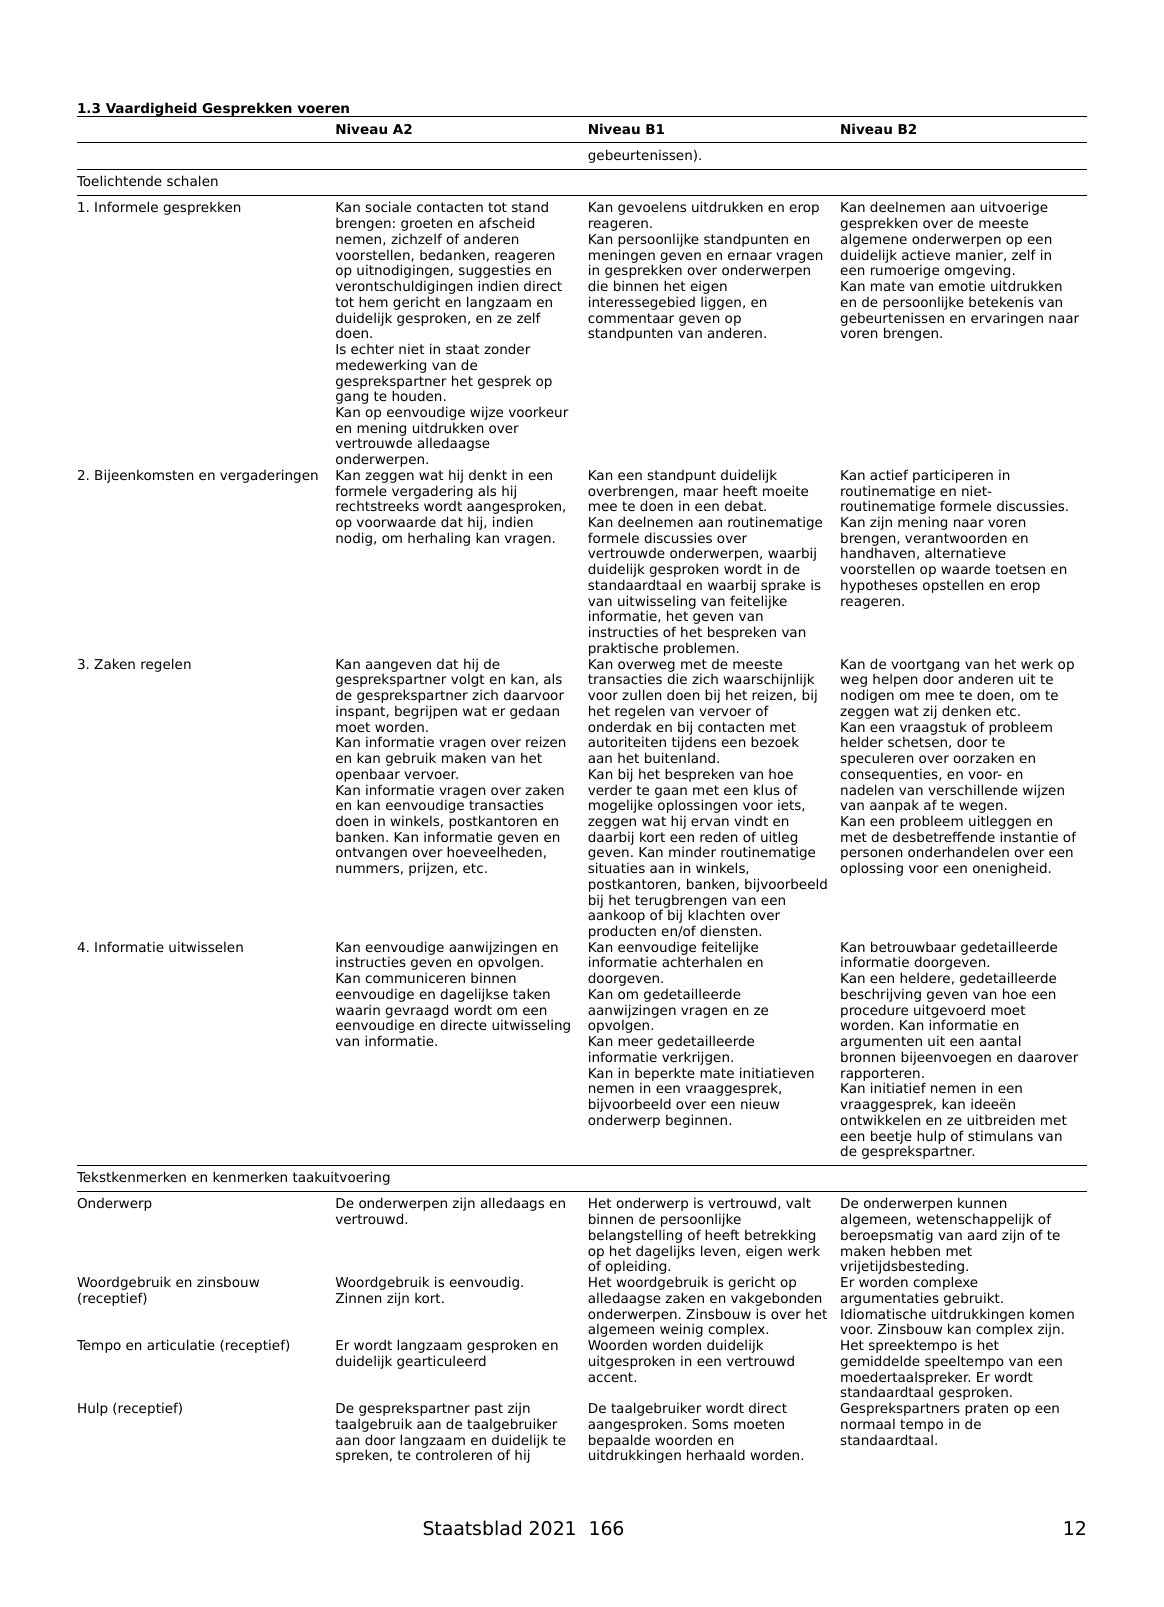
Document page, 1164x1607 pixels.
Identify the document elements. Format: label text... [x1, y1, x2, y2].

table_cell Kan deelnemen aan uitvoerige gesprekken over de meeste algemene onderwerpen op een duidelijk actieve manier, zelf in een rumoerige omgeving. Kan mate van emotie uitdrukken en de persoonlijke betekenis van gebeurtenissen en ervaringen naar voren brengen. [834, 196, 1087, 468]
table_cell De onderwerpen zijn alledaags en vertrouwd. [329, 1192, 582, 1275]
table_cell Kan zeggen wat hij denkt in een formele vergadering als hij rechtstreeks wordt aangesproken, op voorwaarde dat hij, indien nodig, om herhaling kan vragen. [329, 468, 582, 656]
table_cell Hulp (receptief) [77, 1401, 329, 1464]
table_cell Het woordgebruik is gericht op alledaagse zaken en vakgebonden onderwerpen. Zinsbouw is over het algemeen weinig complex. [582, 1275, 834, 1338]
table_cell Kan overweg met de meeste transacties die zich waarschijnlijk voor zullen doen bij het reizen, bij het regelen van vervoer of onderdak en bij contacten met autoriteiten tijdens een bezoek aan het buitenland. Kan bij het bespreken van hoe verder te gaan met een klus of mogelijke oplossingen voor iets, zeggen wat hij ervan vindt en daarbij kort een reden of uitleg geven. Kan minder routinematige situaties aan in winkels, postkantoren, banken, bijvoorbeeld bij het terugbrengen van een aankoop of bij klachten over producten en/of diensten. [582, 656, 834, 939]
table_cell Niveau A2 [329, 117, 582, 142]
table_cell Niveau B2 [834, 117, 1087, 142]
table_cell 4. Informatie uitwisselen [77, 940, 329, 1164]
table_cell Er worden complexe argumentaties gebruikt. Idiomatische uitdrukkingen komen voor. Zinsbouw kan complex zijn. [834, 1275, 1087, 1338]
table_cell De gesprekspartner past zijn taalgebruik aan de taalgebruiker aan door langzaam en duidelijk te spreken, te controleren of hij [329, 1401, 582, 1464]
table_cell Woorden worden duidelijk uitgesproken in een vertrouwd accent. [582, 1338, 834, 1401]
table_cell gebeurtenissen). [582, 143, 834, 168]
table_cell Woordgebruik en zinsbouw (receptief) [77, 1275, 329, 1338]
table_cell Kan sociale contacten tot stand brengen: groeten en afscheid nemen, zichzelf of anderen voorstellen, bedanken, reageren op uitnodigingen, suggesties en verontschuldigingen indien direct tot hem gericht en langzaam en duidelijk gesproken, en ze zelf doen. Is echter niet in staat zonder medewerking van de gesprekspartner het gesprek op gang te houden. Kan op eenvoudige wijze voorkeur en mening uitdrukken over vertrouwde alledaagse onderwerpen. [329, 196, 582, 468]
table_cell 3. Zaken regelen [77, 656, 329, 939]
table_cell 2. Bijeenkomsten en vergaderingen [77, 468, 329, 656]
table_cell Kan eenvoudige feitelijke informatie achterhalen en doorgeven. Kan om gedetailleerde aanwijzingen vragen en ze opvolgen. Kan meer gedetailleerde informatie verkrijgen. Kan in beperkte mate initiatieven nemen in een vraaggesprek, bijvoorbeeld over een nieuw onderwerp beginnen. [582, 940, 834, 1164]
table_cell Kan betrouwbaar gedetailleerde informatie doorgeven. Kan een heldere, gedetailleerde beschrijving geven van hoe een procedure uitgevoerd moet worden. Kan informatie en argumenten uit een aantal bronnen bijeenvoegen en daarover rapporteren. Kan initiatief nemen in een vraaggesprek, kan ideeën ontwikkelen en ze uitbreiden met een beetje hulp of stimulans van de gesprekspartner. [834, 940, 1087, 1164]
table_cell Tempo en articulatie (receptief) [77, 1338, 329, 1401]
table_cell [329, 143, 582, 168]
table_cell Niveau B1 [582, 117, 834, 142]
table_cell Kan aangeven dat hij de gesprekspartner volgt en kan, als de gesprekspartner zich daarvoor inspant, begrijpen wat er gedaan moet worden. Kan informatie vragen over reizen en kan gebruik maken van het openbaar vervoer. Kan informatie vragen over zaken en kan eenvoudige transacties doen in winkels, postkantoren en banken. Kan informatie geven en ontvangen over hoeveelheden, nummers, prijzen, etc. [329, 656, 582, 939]
table_cell Het spreektempo is het gemiddelde speeltempo van een moedertaalspreker. Er wordt standaardtaal gesproken. [834, 1338, 1087, 1401]
table_cell Tekstkenmerken en kenmerken taakuitvoering [77, 1166, 1087, 1191]
table_cell Gesprekspartners praten op een normaal tempo in de standaardtaal. [834, 1401, 1087, 1464]
table_cell De onderwerpen kunnen algemeen, wetenschappelijk of beroepsmatig van aard zijn of te maken hebben met vrijetijdsbesteding. [834, 1192, 1087, 1275]
table_cell Kan de voortgang van het werk op weg helpen door anderen uit te nodigen om mee te doen, om te zeggen wat zij denken etc. Kan een vraagstuk of probleem helder schetsen, door te speculeren over oorzaken en consequenties, en voor- en nadelen van verschillende wijzen van aanpak af te wegen. Kan een probleem uitleggen en met de desbetreffende instantie of personen onderhandelen over een oplossing voor een onenigheid. [834, 656, 1087, 939]
table_header 1.3 Vaardigheid Gesprekken voeren [77, 100, 1087, 116]
table_cell Er wordt langzaam gesproken en duidelijk gearticuleerd [329, 1338, 582, 1401]
table_cell Kan een standpunt duidelijk overbrengen, maar heeft moeite mee te doen in een debat. Kan deelnemen aan routinematige formele discussies over vertrouwde onderwerpen, waarbij duidelijk gesproken wordt in de standaardtaal en waarbij sprake is van uitwisseling van feitelijke informatie, het geven van instructies of het bespreken van praktische problemen. [582, 468, 834, 656]
table_cell Het onderwerp is vertrouwd, valt binnen de persoonlijke belangstelling of heeft betrekking op het dagelijks leven, eigen werk of opleiding. [582, 1192, 834, 1275]
table_cell 1. Informele gesprekken [77, 196, 329, 468]
table_cell De taalgebruiker wordt direct aangesproken. Soms moeten bepaalde woorden en uitdrukkingen herhaald worden. [582, 1401, 834, 1464]
table_cell Onderwerp [77, 1192, 329, 1275]
table_cell Woordgebruik is eenvoudig. Zinnen zijn kort. [329, 1275, 582, 1338]
table_cell [834, 143, 1087, 168]
table_cell [77, 117, 329, 142]
table_cell Kan gevoelens uitdrukken en erop reageren. Kan persoonlijke standpunten en meningen geven en ernaar vragen in gesprekken over onderwerpen die binnen het eigen interessegebied liggen, en commentaar geven op standpunten van anderen. [582, 196, 834, 468]
table_cell [77, 143, 329, 168]
table_cell Kan eenvoudige aanwijzingen en instructies geven en opvolgen. Kan communiceren binnen eenvoudige en dagelijkse taken waarin gevraagd wordt om een eenvoudige en directe uitwisseling van informatie. [329, 940, 582, 1164]
table_cell Kan actief participeren in routinematige en niet-routinematige formele discussies. Kan zijn mening naar voren brengen, verantwoorden en handhaven, alternatieve voorstellen op waarde toetsen en hypotheses opstellen en erop reageren. [834, 468, 1087, 656]
table_cell Toelichtende schalen [77, 170, 1087, 194]
